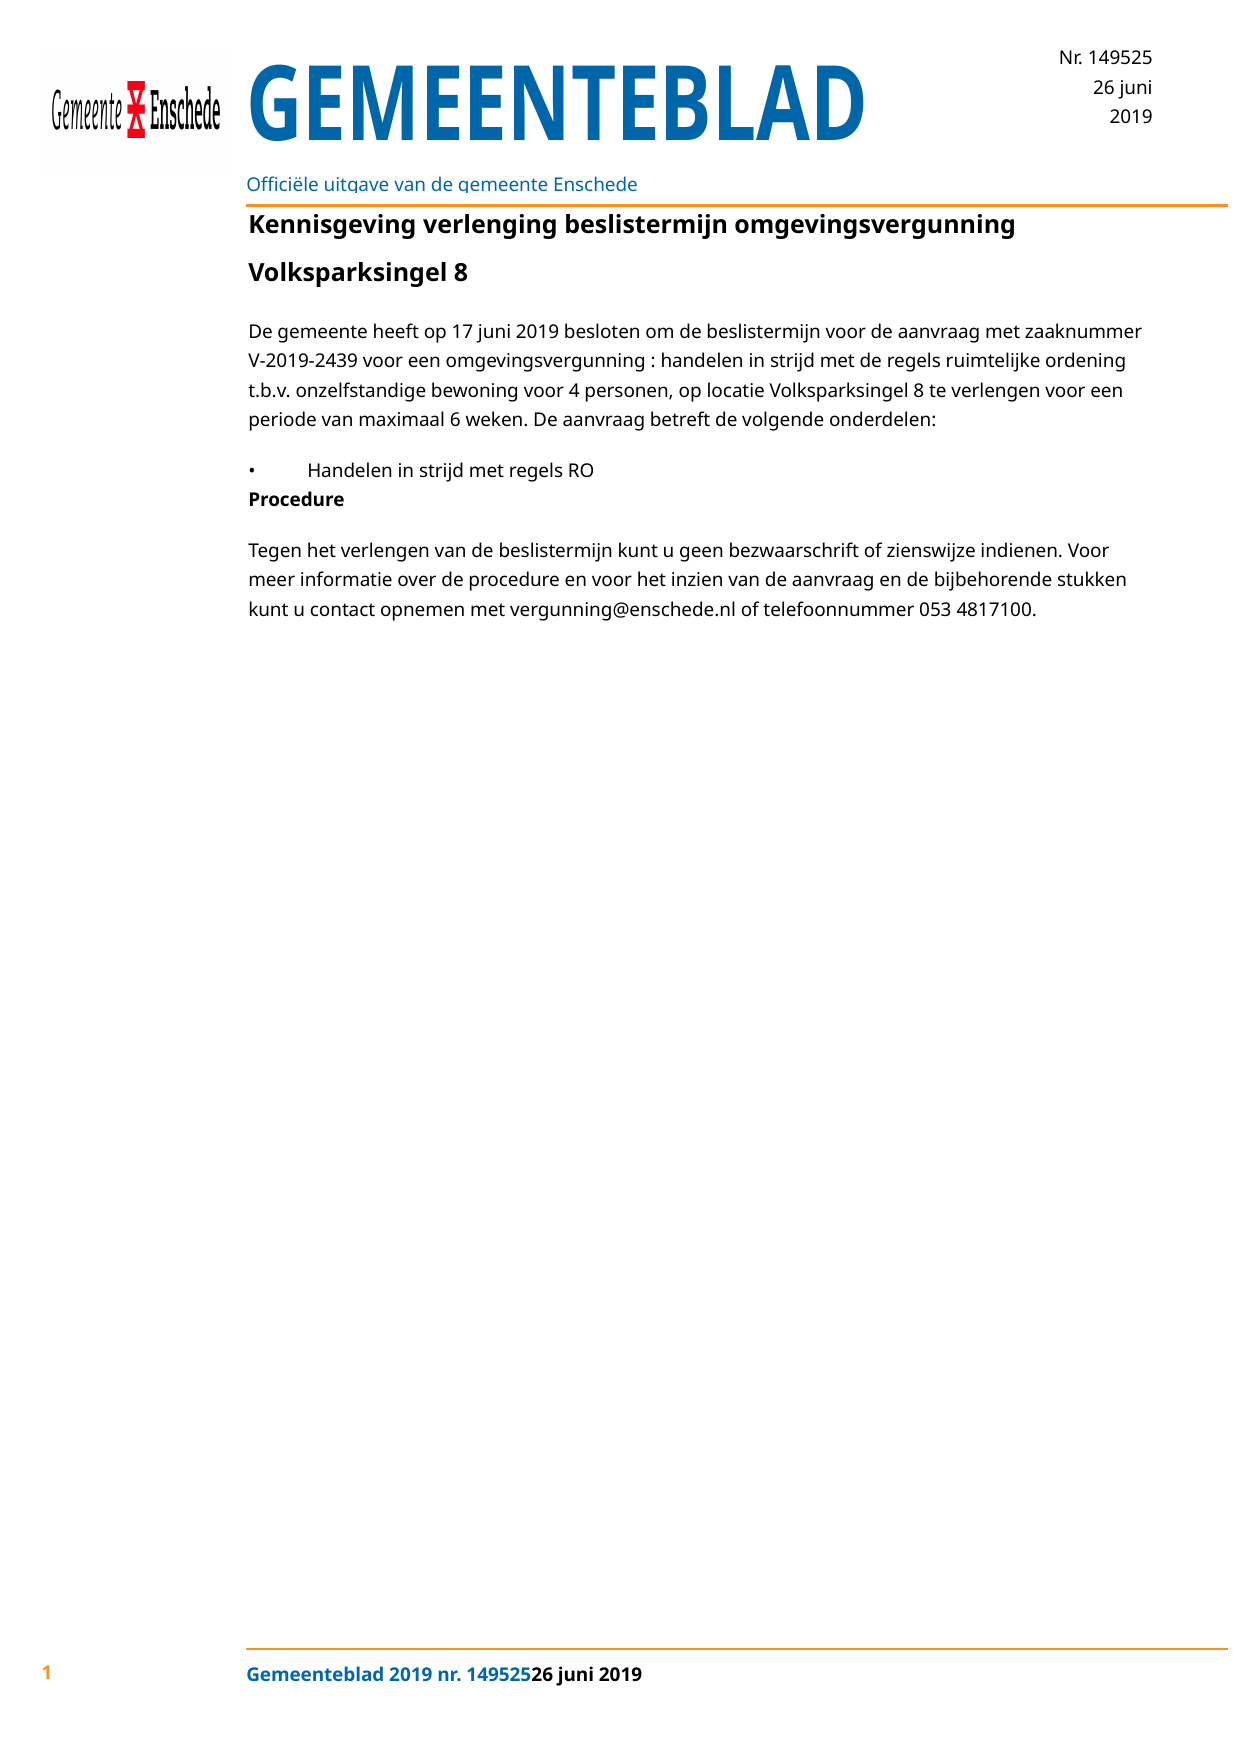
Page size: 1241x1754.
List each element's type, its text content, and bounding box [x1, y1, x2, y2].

picture [41, 47, 231, 172]
text Tegen het verlengen van de beslistermijn kunt u geen bezwaarschrift of zienswijze indienen. Voor meer informatie over de procedure en voor het inzien van de aanvraag en de bijbehorende stukken kunt u contact opnemen met vergunning@enschede.nl of telefoonnummer 053 4817100. [248, 537, 1152, 622]
text De gemeente heeft op 17 juni 2019 besloten om de beslistermijn voor de aanvraag met zaaknummer V-2019-2439 voor een omgevingsvergunning : handelen in strijd met de regels ruimtelijke ordening t.b.v. onzelfstandige bewoning voor 4 personen, op locatie Volksparksingel 8 te verlengen voor een periode van maximaal 6 weken. De aanvraag betreft de volgende onderdelen: [248, 318, 1152, 432]
text Kennisgeving verlenging beslistermijn omgevingsvergunning Volksparksingel 8 [248, 207, 1152, 288]
list Handelen in strijd met regels RO [248, 457, 1152, 483]
text Procedure [248, 487, 1152, 512]
